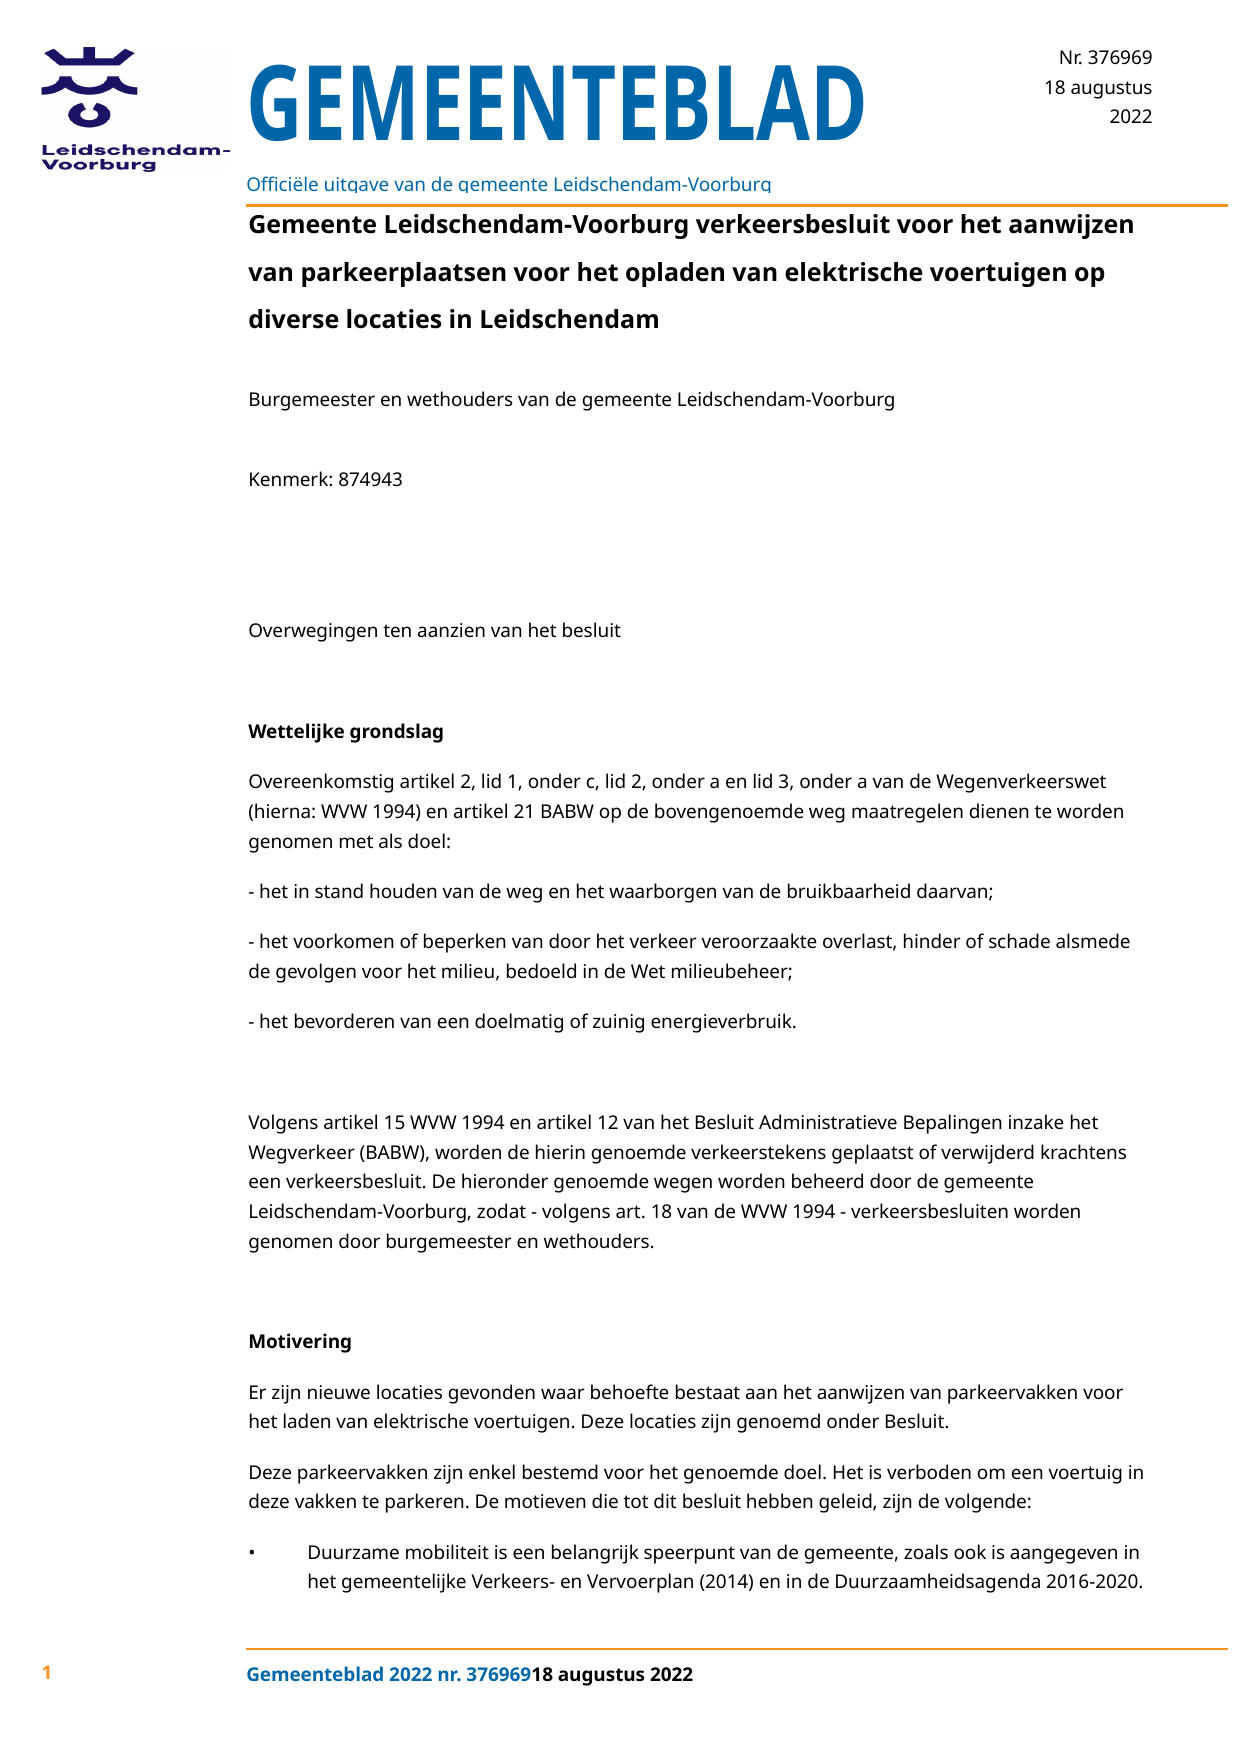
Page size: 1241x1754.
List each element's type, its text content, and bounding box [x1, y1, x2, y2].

text Motivering [248, 1329, 1152, 1354]
text Wettelijke grondslag [248, 718, 1152, 744]
picture [41, 47, 231, 172]
list Duurzame mobiliteit is een belangrijk speerpunt van de gemeente, zoals ook is aangegeven in het gemeentelijke Verkeers- en Vervoerplan (2014) en in de Duurzaamheidsagenda 2016-2020. [248, 1539, 1152, 1594]
text - het in stand houden van de weg en het waarborgen van de bruikbaarheid daarvan; [248, 878, 1152, 904]
text Overeenkomstig artikel 2, lid 1, onder c, lid 2, onder a en lid 3, onder a van de Wegenverkeerswet (hierna: WVW 1994) en artikel 21 BABW op de bovengenoemde weg maatregelen dienen te worden genomen met als doel: [248, 769, 1152, 854]
text Kenmerk: 874943 [248, 466, 1152, 492]
text Burgemeester en wethouders van de gemeente Leidschendam-Voorburg [248, 386, 1152, 412]
text Deze parkeervakken zijn enkel bestemd voor het genoemde doel. Het is verboden om een voertuig in deze vakken te parkeren. De motieven die tot dit besluit hebben geleid, zijn de volgende: [248, 1459, 1152, 1514]
text Overwegingen ten aanzien van het besluit [248, 617, 1152, 643]
text Er zijn nieuwe locaties gevonden waar behoefte bestaat aan het aanwijzen van parkeervakken voor het laden van elektrische voertuigen. Deze locaties zijn genoemd onder Besluit. [248, 1379, 1152, 1434]
text Volgens artikel 15 WVW 1994 en artikel 12 van het Besluit Administratieve Bepalingen inzake het Wegverkeer (BABW), worden de hierin genoemde verkeerstekens geplaatst of verwijderd krachtens een verkeersbesluit. De hieronder genoemde wegen worden beheerd door de gemeente Leidschendam-Voorburg, zodat - volgens art. 18 van de WVW 1994 - verkeersbesluiten worden genomen door burgemeester en wethouders. [248, 1109, 1152, 1254]
text - het bevorderen van een doelmatig of zuinig energieverbruik. [248, 1009, 1152, 1034]
text - het voorkomen of beperken van door het verkeer veroorzaakte overlast, hinder of schade alsmede de gevolgen voor het milieu, bedoeld in de Wet milieubeheer; [248, 929, 1152, 984]
text Gemeente Leidschendam-Voorburg verkeersbesluit voor het aanwijzen van parkeerplaatsen voor het opladen van elektrische voertuigen op diverse locaties in Leidschendam [248, 207, 1152, 336]
